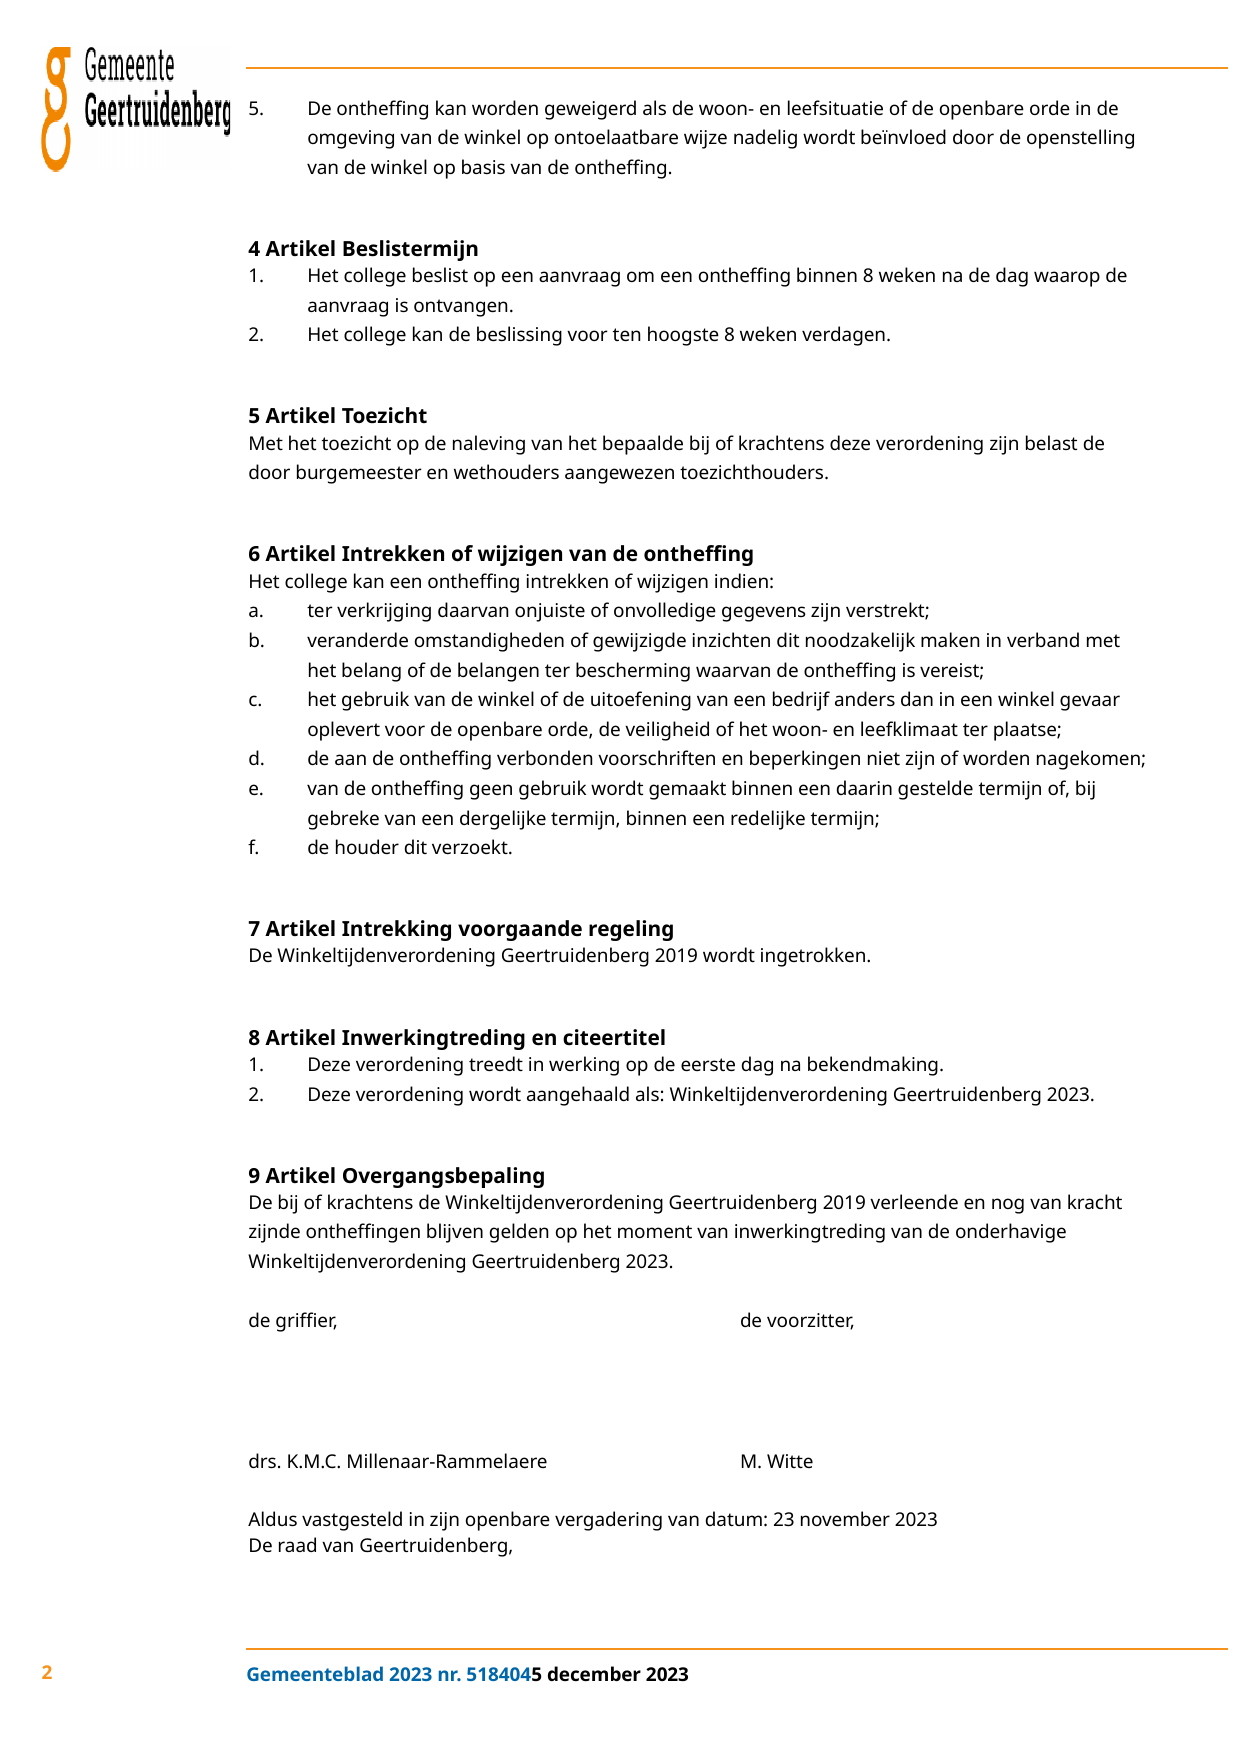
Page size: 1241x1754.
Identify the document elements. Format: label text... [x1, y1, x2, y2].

table_cell [248, 1333, 740, 1448]
text 6 Artikel Intrekken of wijzigen van de ontheffing [248, 539, 1152, 568]
picture [41, 47, 231, 172]
list Het college beslist op een aanvraag om een ontheffing binnen 8 weken na de dag waarop de aanvraag is ontvangen. [248, 262, 1152, 318]
table_cell M. Witte [740, 1448, 1152, 1473]
list Het college kan de beslissing voor ten hoogste 8 weken verdagen. [248, 322, 1152, 347]
list het gebruik van de winkel of de uitoefening van een bedrijf anders dan in een winkel gevaar oplevert voor de openbare orde, de veiligheid of het woon- en leefklimaat ter plaatse; [248, 686, 1152, 742]
text 5 Artikel Toezicht [248, 402, 1152, 430]
table_header de griffier, [248, 1308, 740, 1333]
text De raad van Geertruidenberg, [248, 1532, 1152, 1558]
list veranderde omstandigheden of gewijzigde inzichten dit noodzakelijk maken in verband met het belang of de belangen ter bescherming waarvan de ontheffing is vereist; [248, 627, 1152, 682]
table_header de voorzitter, [740, 1308, 1152, 1333]
list Deze verordening treedt in werking op de eerste dag na bekendmaking. [248, 1051, 1152, 1077]
text 9 Artikel Overgangsbepaling [248, 1161, 1152, 1189]
list Deze verordening wordt aangehaald als: Winkeltijdenverordening Geertruidenberg 2023. [248, 1081, 1152, 1106]
list De ontheffing kan worden geweigerd als de woon- en leefsituatie of de openbare orde in de omgeving van de winkel op ontoelaatbare wijze nadelig wordt beïnvloed door de openstelling van de winkel op basis van de ontheffing. [248, 95, 1152, 180]
text Met het toezicht op de naleving van het bepaalde bij of krachtens deze verordening zijn belast de door burgemeester en wethouders aangewezen toezichthouders. [248, 430, 1152, 485]
list de houder dit verzoekt. [248, 834, 1152, 860]
list de aan de ontheffing verbonden voorschriften en beperkingen niet zijn of worden nagekomen; [248, 746, 1152, 771]
list van de ontheffing geen gebruik wordt gemaakt binnen een daarin gestelde termijn of, bij gebreke van een dergelijke termijn, binnen een redelijke termijn; [248, 775, 1152, 830]
text De bij of krachtens de Winkeltijdenverordening Geertruidenberg 2019 verleende en nog van kracht zijnde ontheffingen blijven gelden op het moment van inwerkingtreding van de onderhavige Winkeltijdenverordening Geertruidenberg 2023. [248, 1189, 1152, 1274]
text 7 Artikel Intrekking voorgaande regeling [248, 914, 1152, 943]
table_cell [740, 1333, 1152, 1448]
text 8 Artikel Inwerkingtreding en citeertitel [248, 1023, 1152, 1051]
text Het college kan een ontheffing intrekken of wijzigen indien: [248, 568, 1152, 594]
text 4 Artikel Beslistermijn [248, 234, 1152, 262]
text Aldus vastgesteld in zijn openbare vergadering van datum: 23 november 2023 [248, 1506, 1152, 1532]
table_cell drs. K.M.C. Millenaar-Rammelaere [248, 1448, 740, 1473]
text De Winkeltijdenverordening Geertruidenberg 2019 wordt ingetrokken. [248, 943, 1152, 968]
list ter verkrijging daarvan onjuiste of onvolledige gegevens zijn verstrekt; [248, 598, 1152, 623]
